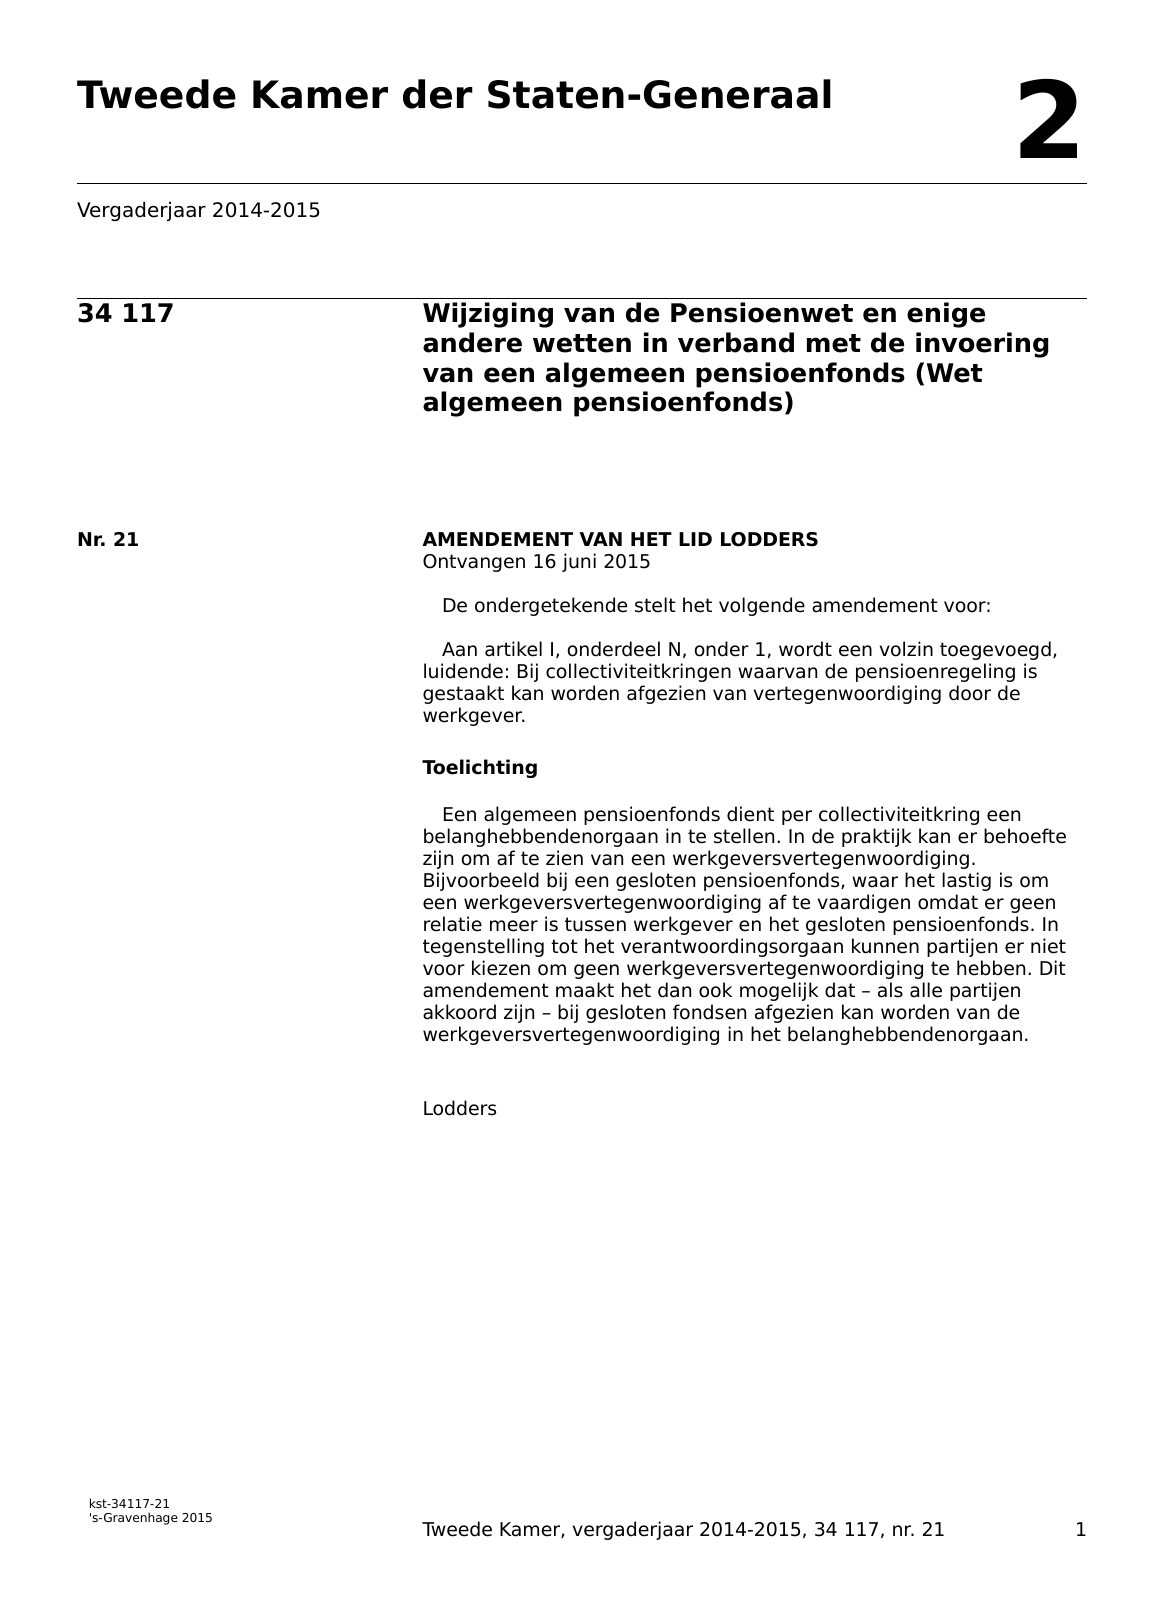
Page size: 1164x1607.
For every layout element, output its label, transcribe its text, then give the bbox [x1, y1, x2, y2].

text 's-Gravenhage 2015 [88, 1511, 323, 1525]
text De ondergetekende stelt het volgende amendement voor: [422, 595, 1087, 617]
text Een algemeen pensioenfonds dient per collectiviteitkring een belanghebbendenorgaan in te stellen. In de praktijk kan er behoefte zijn om af te zien van een werkgeversvertegenwoordiging. Bijvoorbeeld bij een gesloten pensioenfonds, waar het lastig is om een werkgeversvertegenwoordiging af te vaardigen omdat er geen relatie meer is tussen werkgever en het gesloten pensioenfonds. In tegenstelling tot het verantwoordingsorgaan kunnen partijen er niet voor kiezen om geen werkgeversvertegenwoordiging te hebben. Dit amendement maakt het dan ook mogelijk dat – als alle partijen akkoord zijn – bij gesloten fondsen afgezien kan worden van de werkgeversvertegenwoordiging in het belanghebbendenorgaan. [422, 804, 1087, 1046]
table_header 2 [886, 59, 1087, 183]
table_header Tweede Kamer der Staten-Generaal [77, 59, 886, 183]
text Aan artikel I, onderdeel N, onder 1, wordt een volzin toegevoegd, luidende: Bij collectiviteitkringen waarvan de pensioenregeling is gestaakt kan worden afgezien van vertegenwoordiging door de werkgever. [422, 639, 1087, 727]
subtitle Toelichting [422, 757, 1087, 779]
subtitle 34 117 Wijziging van de Pensioenwet en enige andere wetten in verband met de invoering van een algemeen pensioenfonds (Wet algemeen pensioenfonds) [77, 299, 1087, 418]
subtitle Nr. 21 AMENDEMENT VAN HET LID LODDERS [77, 529, 1087, 551]
text Lodders [422, 1076, 1087, 1120]
table_cell Vergaderjaar 2014-2015 [77, 184, 1087, 298]
text Ontvangen 16 juni 2015 [422, 551, 1087, 573]
text kst-34117-21 [88, 1497, 323, 1511]
